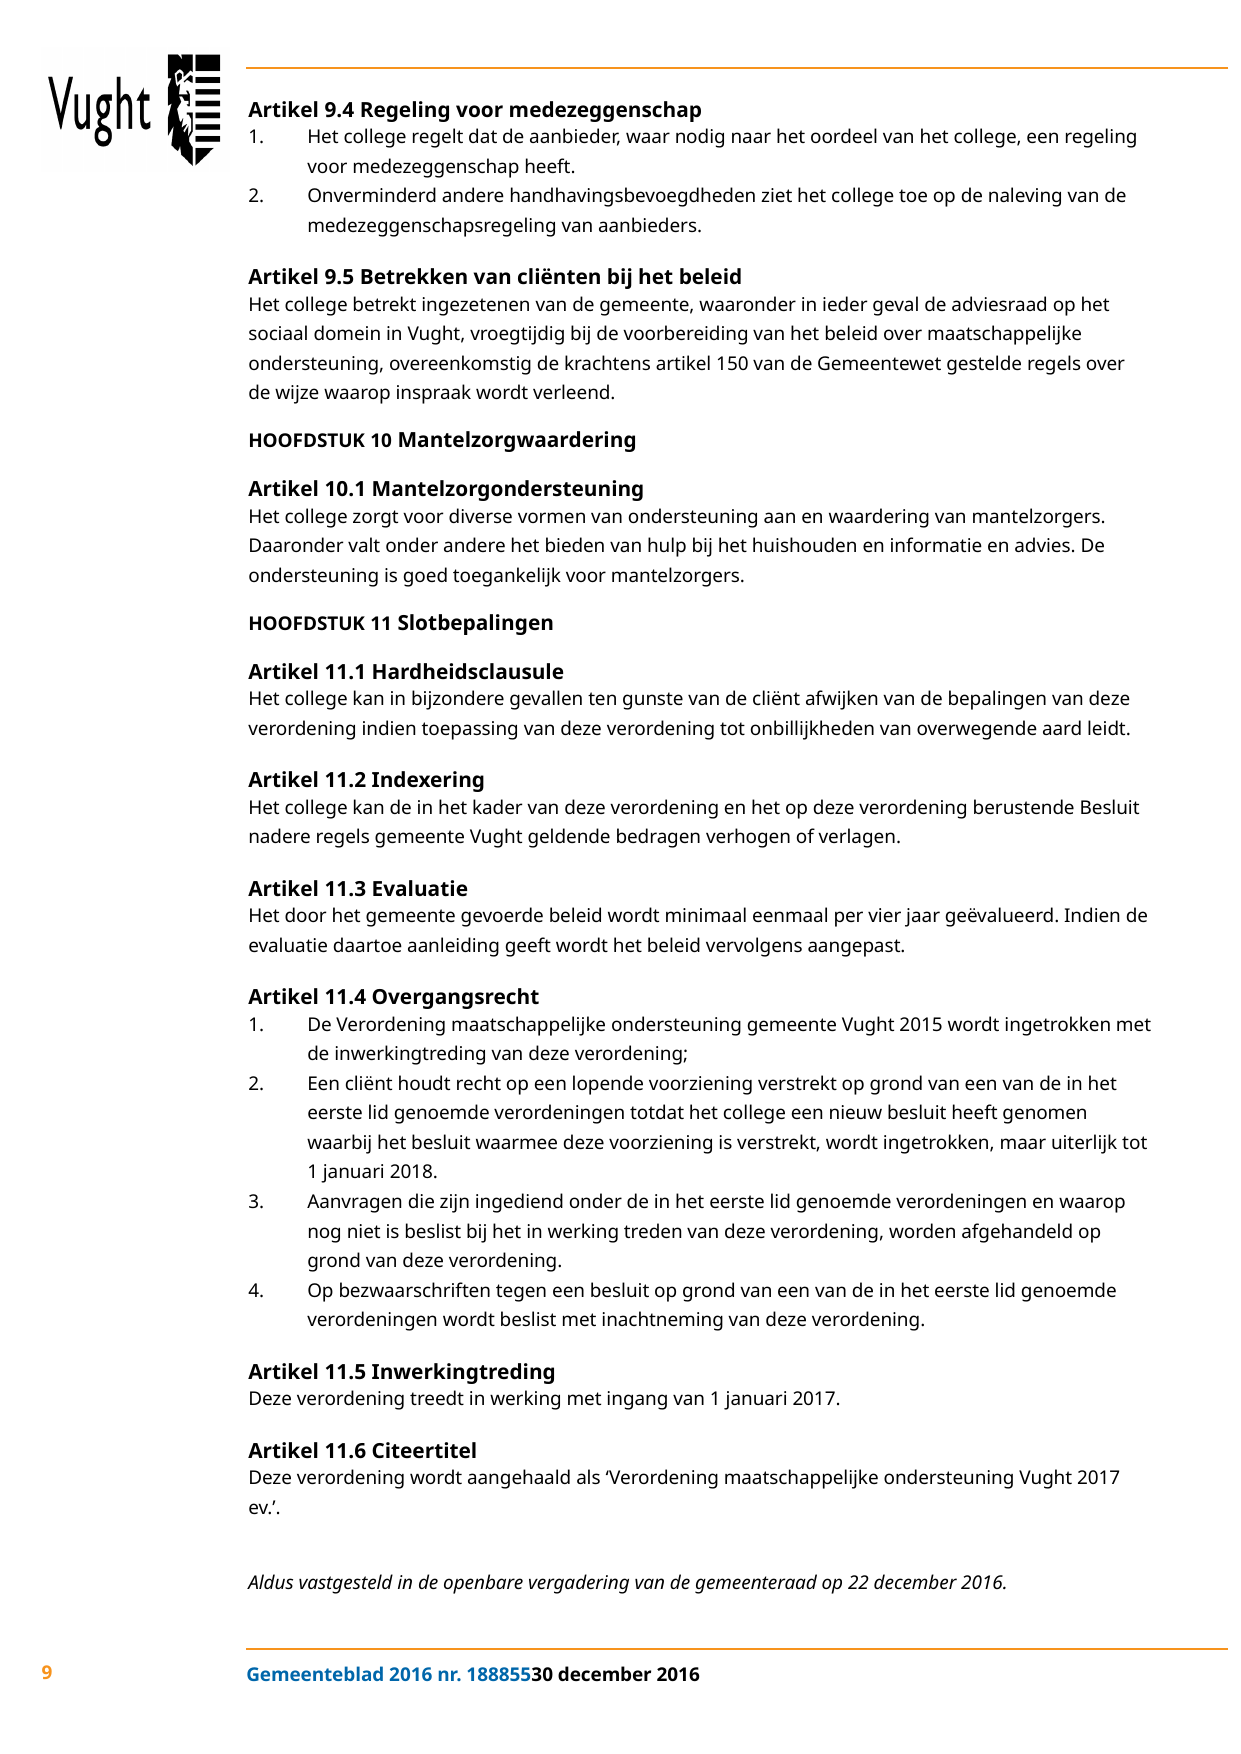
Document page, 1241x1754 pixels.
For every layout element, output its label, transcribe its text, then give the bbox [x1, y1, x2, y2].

text Artikel 11.6 Citeertitel [248, 1436, 1152, 1464]
text Artikel 11.4 Overgangsrecht [248, 982, 1152, 1011]
text Het college zorgt voor diverse vormen van ondersteuning aan en waardering van mantelzorgers. Daaronder valt onder andere het bieden van hulp bij het huishouden en informatie en advies. De ondersteuning is goed toegankelijk voor mantelzorgers. [248, 503, 1152, 588]
text Het college kan in bijzondere gevallen ten gunste van de cliënt afwijken van de bepalingen van deze verordening indien toepassing van deze verordening tot onbillijkheden van overwegende aard leidt. [248, 685, 1152, 741]
text Artikel 9.4 Regeling voor medezeggenschap [248, 95, 1152, 123]
text Artikel 11.2 Indexering [248, 765, 1152, 794]
text Het college kan de in het kader van deze verordening en het op deze verordening berustende Besluit nadere regels gemeente Vught geldende bedragen verhogen of verlagen. [248, 794, 1152, 849]
text Deze verordening wordt aangehaald als ‘Verordening maatschappelijke ondersteuning Vught 2017 ev.’. [248, 1464, 1152, 1519]
list Aanvragen die zijn ingediend onder de in het eerste lid genoemde verordeningen en waarop nog niet is beslist bij het in werking treden van deze verordening, worden afgehandeld op grond van deze verordening. [248, 1188, 1152, 1273]
list De Verordening maatschappelijke ondersteuning gemeente Vught 2015 wordt ingetrokken met de inwerkingtreding van deze verordening; [248, 1011, 1152, 1066]
text Artikel 9.5 Betrekken van cliënten bij het beleid [248, 262, 1152, 291]
text Artikel 11.3 Evaluatie [248, 874, 1152, 902]
text Het college betrekt ingezetenen van de gemeente, waaronder in ieder geval de adviesraad op het sociaal domein in Vught, vroegtijdig bij de voorbereiding van het beleid over maatschappelijke ondersteuning, overeenkomstig de krachtens artikel 150 van de Gemeentewet gestelde regels over de wijze waarop inspraak wordt verleend. [248, 291, 1152, 405]
text HOOFDSTUK 10 Mantelzorgwaardering [248, 425, 1152, 454]
list Een cliënt houdt recht op een lopende voorziening verstrekt op grond van een van de in het eerste lid genoemde verordeningen totdat het college een nieuw besluit heeft genomen waarbij het besluit waarmee deze voorziening is verstrekt, wordt ingetrokken, maar uiterlijk tot 1 januari 2018. [248, 1070, 1152, 1184]
text Artikel 10.1 Mantelzorgondersteuning [248, 474, 1152, 503]
text Deze verordening treedt in werking met ingang van 1 januari 2017. [248, 1385, 1152, 1411]
list Het college regelt dat de aanbieder, waar nodig naar het oordeel van het college, een regeling voor medezeggenschap heeft. [248, 123, 1152, 178]
list Op bezwaarschriften tegen een besluit op grond van een van de in het eerste lid genoemde verordeningen wordt beslist met inachtneming van deze verordening. [248, 1277, 1152, 1332]
text Aldus vastgesteld in de openbare vergadering van de gemeenteraad op 22 december 2016. [248, 1569, 1152, 1595]
picture [41, 47, 231, 172]
text HOOFDSTUK 11 Slotbepalingen [248, 608, 1152, 636]
text Het door het gemeente gevoerde beleid wordt minimaal eenmaal per vier jaar geëvalueerd. Indien de evaluatie daartoe aanleiding geeft wordt het beleid vervolgens aangepast. [248, 902, 1152, 958]
list Onverminderd andere handhavingsbevoegdheden ziet het college toe op de naleving van de medezeggenschapsregeling van aanbieders. [248, 182, 1152, 238]
text Artikel 11.5 Inwerkingtreding [248, 1357, 1152, 1385]
text Artikel 11.1 Hardheidsclausule [248, 657, 1152, 685]
